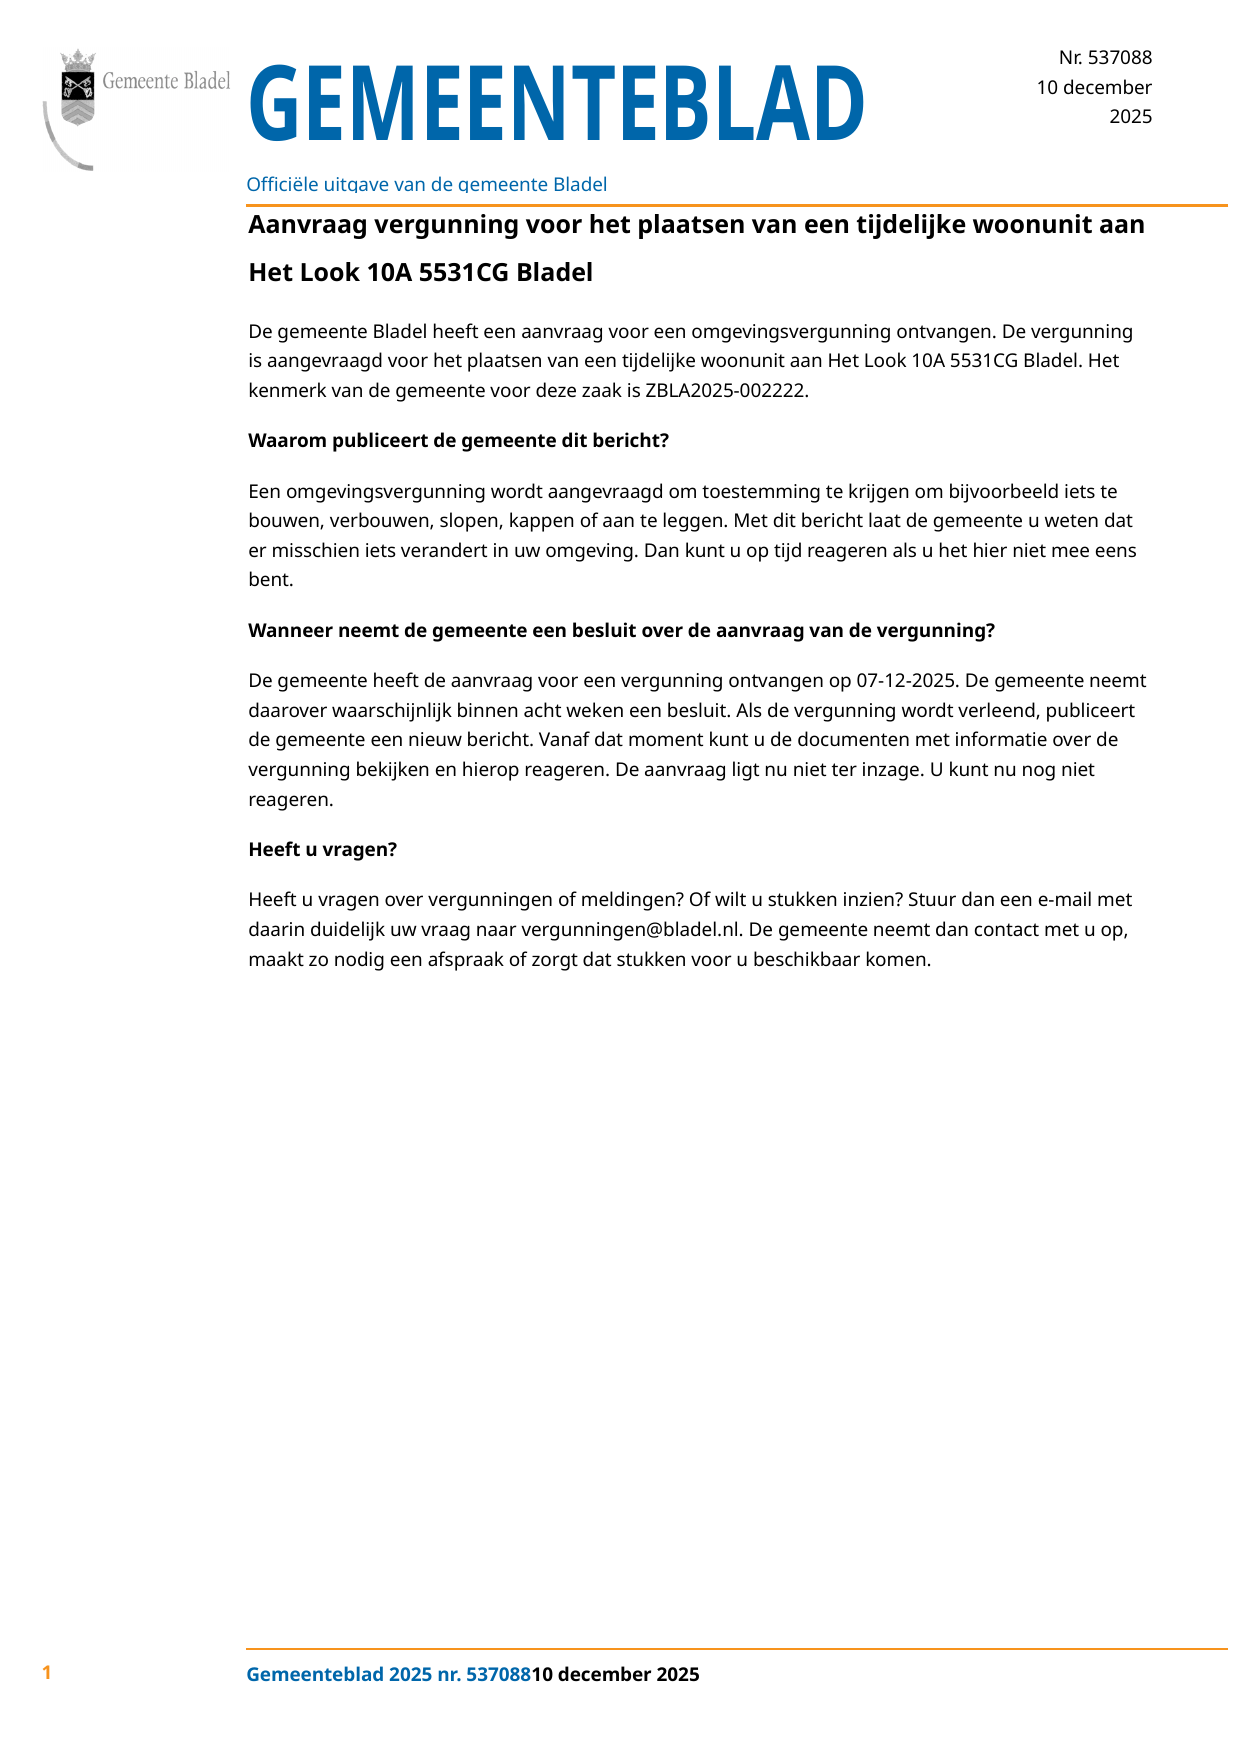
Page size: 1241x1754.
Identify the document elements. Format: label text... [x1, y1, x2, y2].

text Heeft u vragen? [248, 836, 1152, 862]
text De gemeente Bladel heeft een aanvraag voor een omgevingsvergunning ontvangen. De vergunning is aangevraagd voor het plaatsen van een tijdelijke woonunit aan Het Look 10A 5531CG Bladel. Het kenmerk van de gemeente voor deze zaak is ZBLA2025-002222. [248, 318, 1152, 403]
text De gemeente heeft de aanvraag voor een vergunning ontvangen op 07-12-2025. De gemeente neemt daarover waarschijnlijk binnen acht weken een besluit. Als de vergunning wordt verleend, publiceert de gemeente een nieuw bericht. Vanaf dat moment kunt u de documenten met informatie over de vergunning bekijken en hierop reageren. De aanvraag ligt nu niet ter inzage. U kunt nu nog niet reageren. [248, 667, 1152, 812]
text Aanvraag vergunning voor het plaatsen van een tijdelijke woonunit aan Het Look 10A 5531CG Bladel [248, 207, 1152, 288]
text Wanneer neemt de gemeente een besluit over de aanvraag van de vergunning? [248, 617, 1152, 643]
text Heeft u vragen over vergunningen of meldingen? Of wilt u stukken inzien? Stuur dan een e-mail met daarin duidelijk uw vraag naar vergunningen@bladel.nl. De gemeente neemt dan contact met u op, maakt zo nodig een afspraak of zorgt dat stukken voor u beschikbaar komen. [248, 887, 1152, 972]
text Waarom publiceert de gemeente dit bericht? [248, 427, 1152, 453]
picture [41, 47, 231, 172]
text Een omgevingsvergunning wordt aangevraagd om toestemming te krijgen om bijvoorbeeld iets te bouwen, verbouwen, slopen, kappen of aan te leggen. Met dit bericht laat de gemeente u weten dat er misschien iets verandert in uw omgeving. Dan kunt u op tijd reageren als u het hier niet mee eens bent. [248, 478, 1152, 592]
